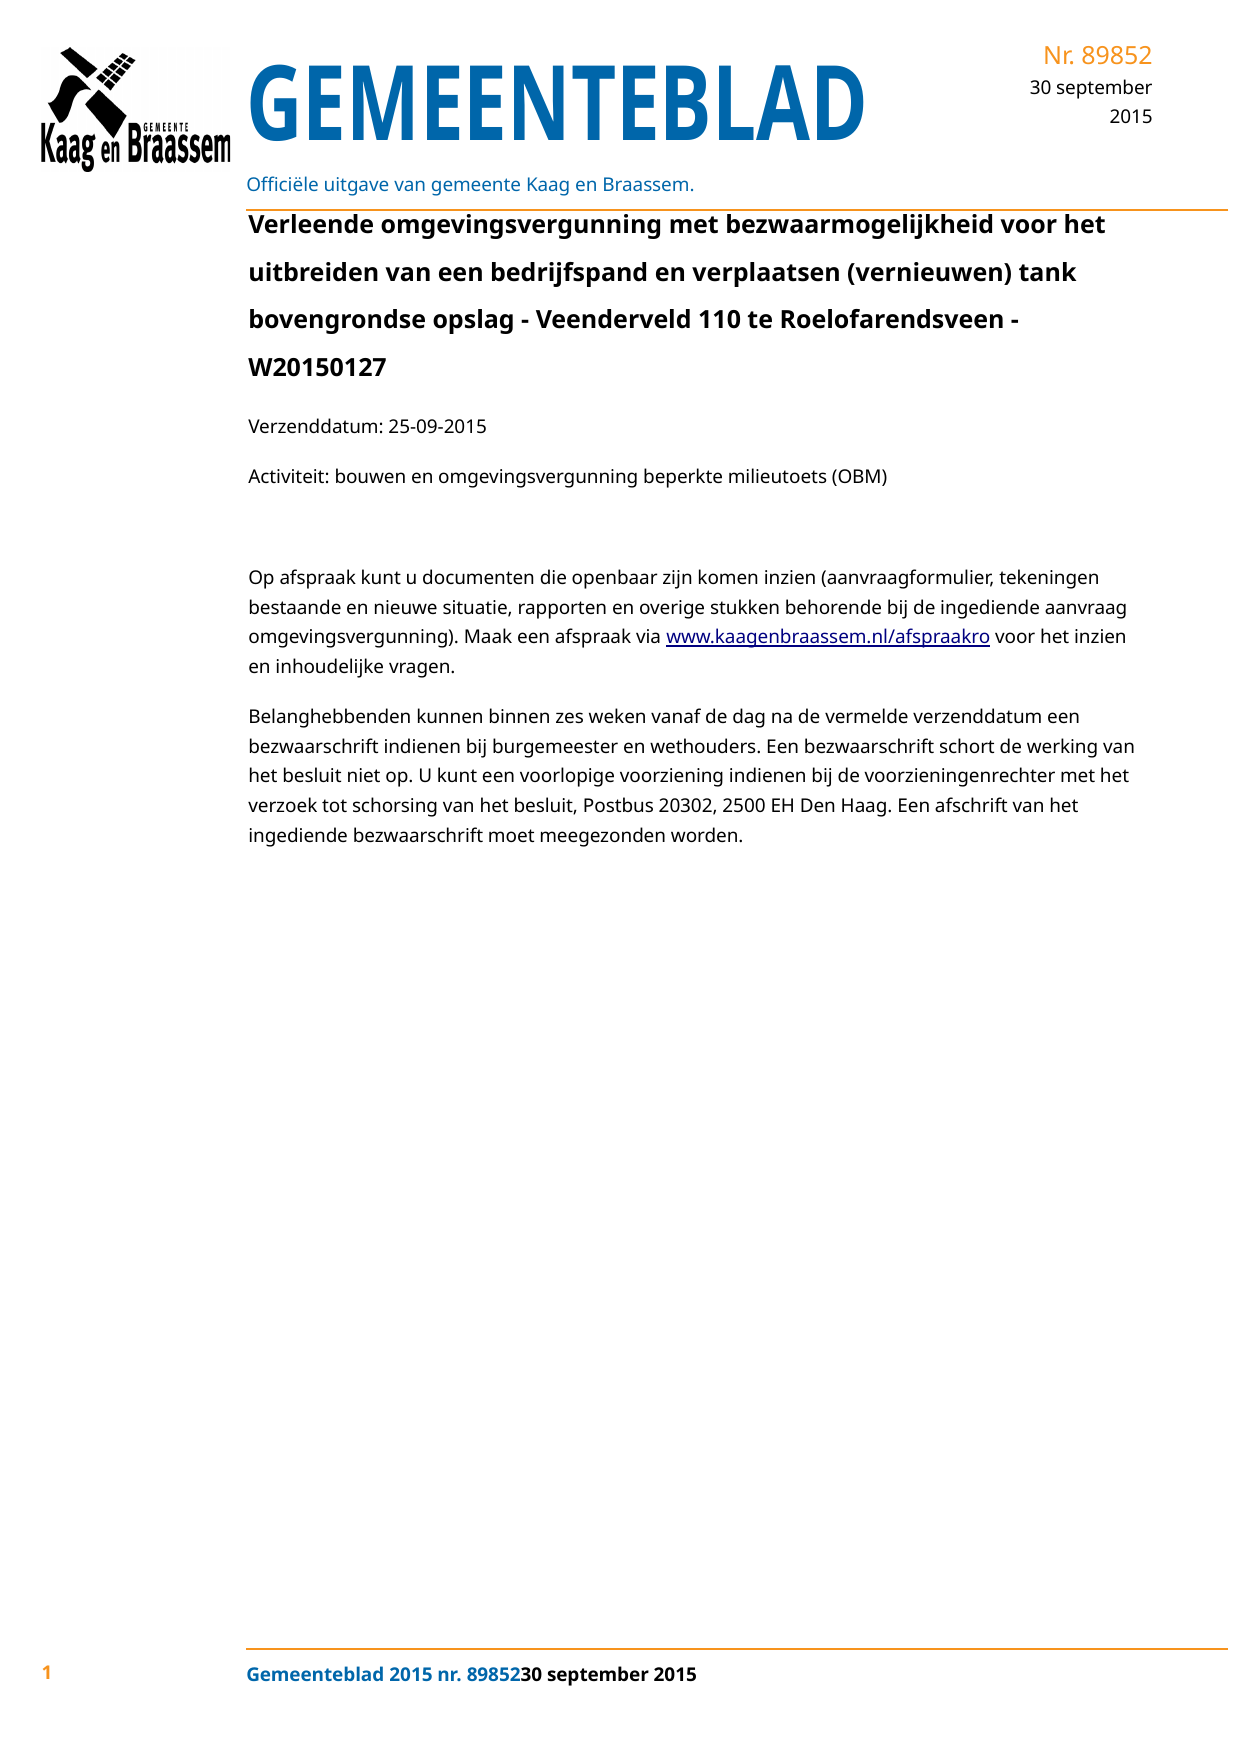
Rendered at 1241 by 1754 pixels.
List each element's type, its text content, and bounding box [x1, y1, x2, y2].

text Op afspraak kunt u documenten die openbaar zijn komen inzien (aanvraagformulier, tekeningen bestaande en nieuwe situatie, rapporten en overige stukken behorende bij de ingediende aanvraag omgevingsvergunning). Maak een afspraak via www.kaagenbraassem.nl/afspraakro voor het inzien en inhoudelijke vragen. [248, 564, 1152, 679]
text Belanghebbenden kunnen binnen zes weken vanaf de dag na de vermelde verzenddatum een bezwaarschrift indienen bij burgemeester en wethouders. Een bezwaarschrift schort de werking van het besluit niet op. U kunt een voorlopige voorziening indienen bij de voorzieningenrechter met het verzoek tot schorsing van het besluit, Postbus 20302, 2500 EH Den Haag. Een afschrift van het ingediende bezwaarschrift moet meegezonden worden. [248, 703, 1152, 848]
text Activiteit: bouwen en omgevingsvergunning beperkte milieutoets (OBM) [248, 463, 1152, 489]
text Verleende omgevingsvergunning met bezwaarmogelijkheid voor het uitbreiden van een bedrijfspand en verplaatsen (vernieuwen) tank bovengrondse opslag - Veenderveld 110 te Roelofarendsveen - W20150127 [248, 211, 1152, 384]
picture [41, 47, 231, 172]
text Verzenddatum: 25-09-2015 [248, 413, 1152, 439]
